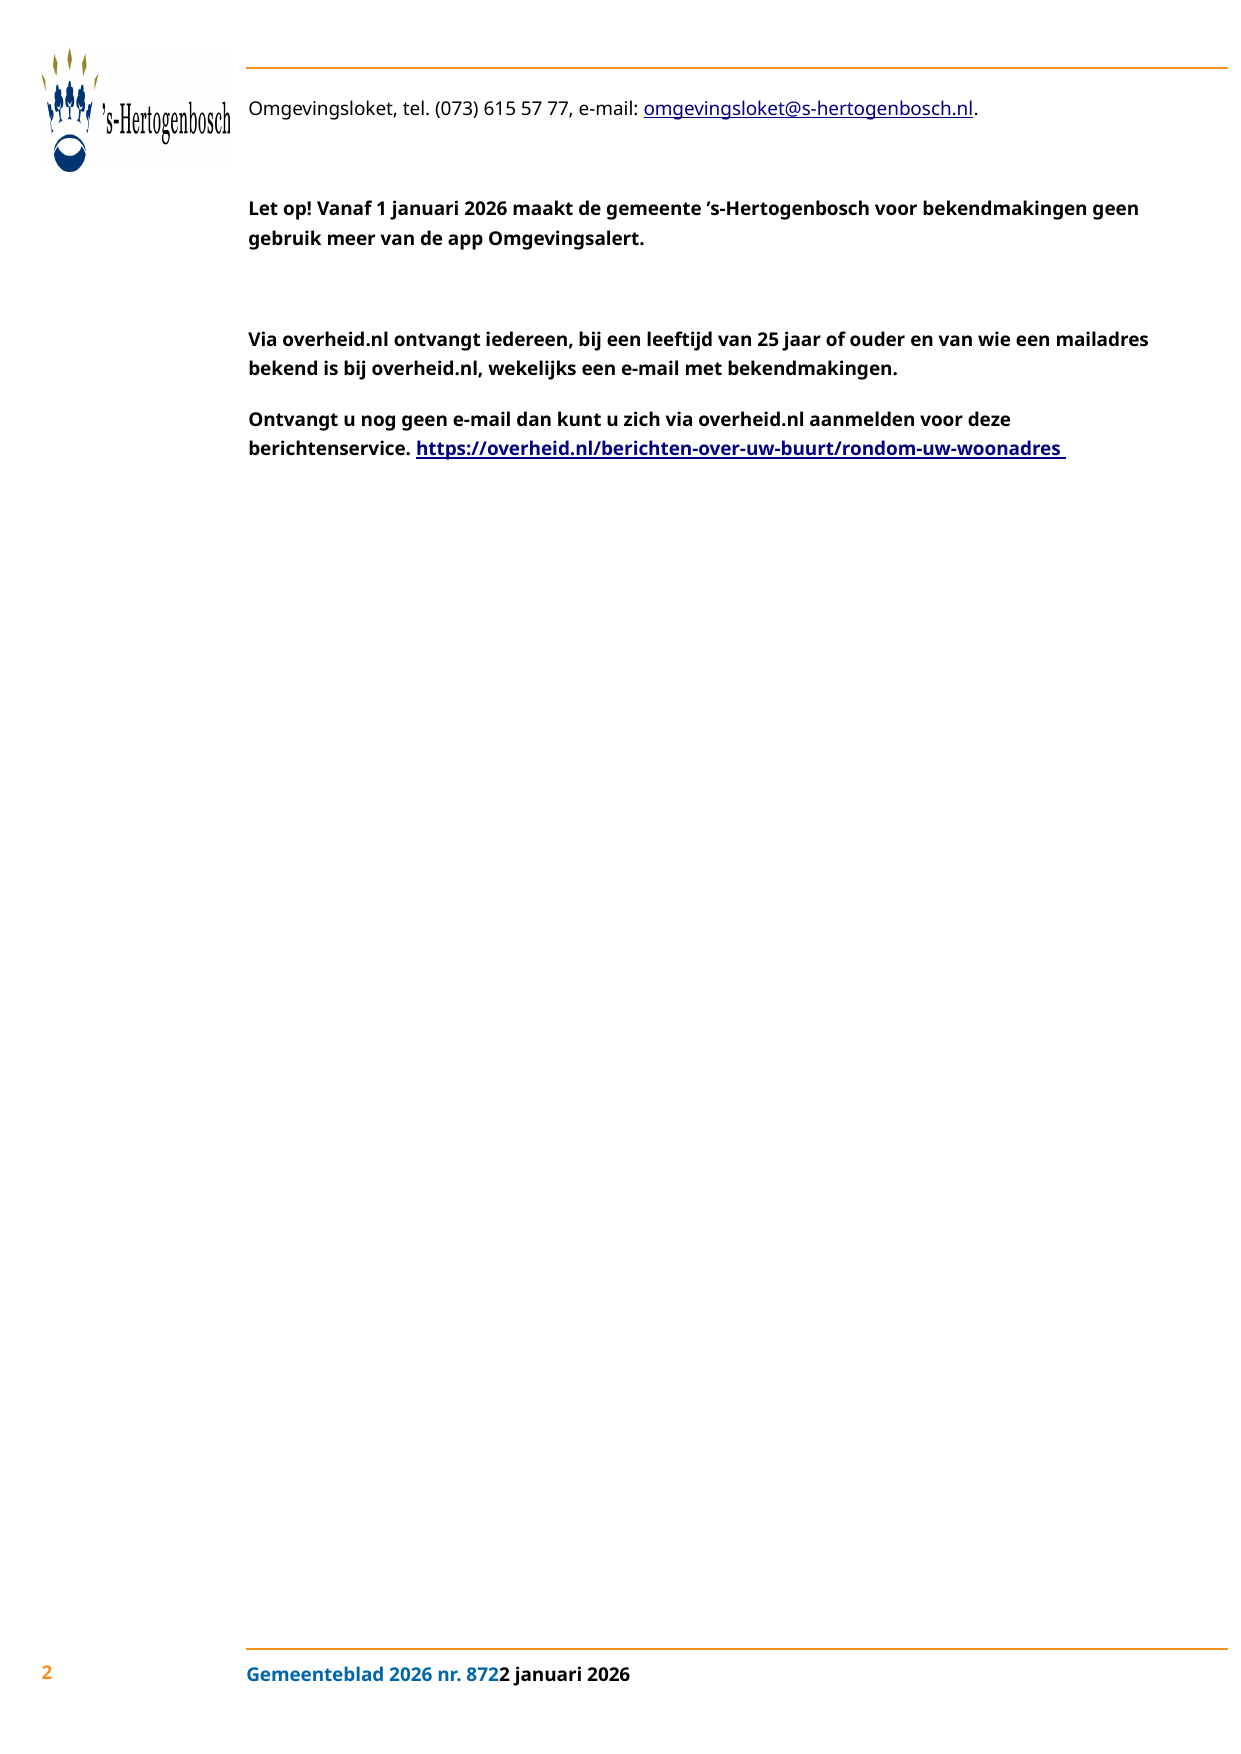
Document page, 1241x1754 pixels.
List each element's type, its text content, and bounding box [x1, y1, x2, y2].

picture [41, 47, 231, 172]
text Omgevingsloket, tel. (073) 615 57 77, e-mail: omgevingsloket@s-hertogenbosch.nl. [248, 95, 1152, 121]
text Ontvangt u nog geen e-mail dan kunt u zich via overheid.nl aanmelden voor deze berichtenservice. https://overheid.nl/berichten-over-uw-buurt/rondom-uw-woonadres [248, 406, 1152, 461]
text Let op! Vanaf 1 januari 2026 maakt de gemeente ’s-Hertogenbosch voor bekendmakingen geen gebruik meer van de app Omgevingsalert. [248, 196, 1152, 251]
text Via overheid.nl ontvangt iedereen, bij een leeftijd van 25 jaar of ouder en van wie een mailadres bekend is bij overheid.nl, wekelijks een e-mail met bekendmakingen. [248, 326, 1152, 381]
